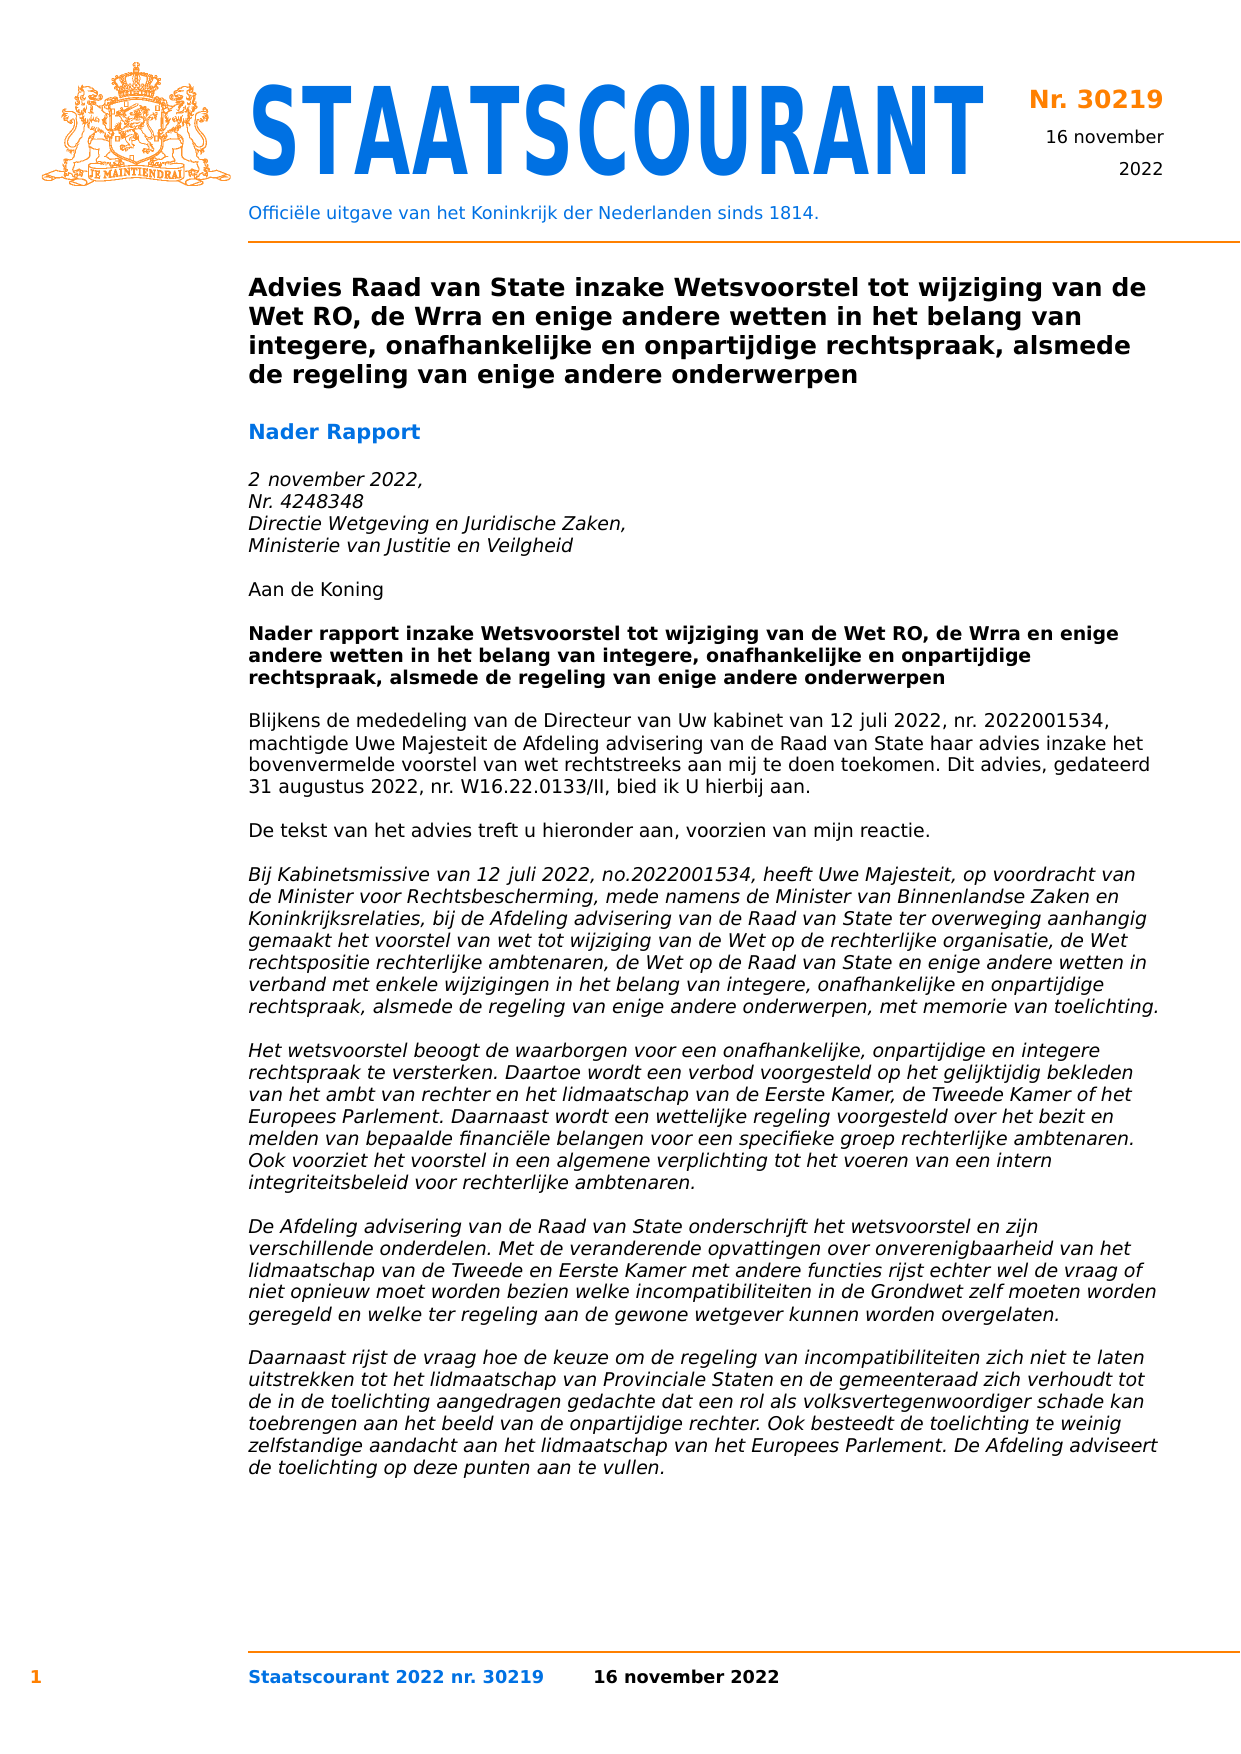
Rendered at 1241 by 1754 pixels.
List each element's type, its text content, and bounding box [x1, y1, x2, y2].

picture [41, 62, 231, 186]
text Het wetsvoorstel beoogt de waarborgen voor een onafhankelijke, onpartijdige en integere rechtspraak te versterken. Daartoe wordt een verbod voorgesteld op het gelijktijdig bekleden van het ambt van rechter en het lidmaatschap van de Eerste Kamer, de Tweede Kamer of het Europees Parlement. Daarnaast wordt een wettelijke regeling voorgesteld over het bezit en melden van bepaalde financiële belangen voor een specifieke groep rechterlijke ambtenaren. Ook voorziet het voorstel in een algemene verplichting tot het voeren van een intern integriteitsbeleid voor rechterlijke ambtenaren. [248, 1040, 1163, 1194]
text Nader rapport inzake Wetsvoorstel tot wijziging van de Wet RO, de Wrra en enige andere wetten in het belang van integere, onafhankelijke en onpartijdige rechtspraak, alsmede de regeling van enige andere onderwerpen [248, 623, 1163, 688]
text Directie Wetgeving en Juridische Zaken, [248, 513, 1163, 535]
text Nr. 4248348 [248, 491, 1163, 513]
text 2 november 2022, [248, 469, 1163, 491]
table_header Nr. 30219 [998, 62, 1240, 121]
table_cell 16 november [998, 121, 1240, 153]
text De tekst van het advies treft u hieronder aan, voorzien van mijn reactie. [248, 820, 1163, 842]
table_cell 2022 [998, 153, 1240, 203]
text Daarnaast rijst de vraag hoe de keuze om de regeling van incompatibiliteiten zich niet te laten uitstrekken tot het lidmaatschap van Provinciale Staten en de gemeenteraad zich verhoudt tot de in de toelichting aangedragen gedachte dat een rol als volksvertegenwoordiger schade kan toebrengen aan het beeld van de onpartijdige rechter. Ook besteedt de toelichting te weinig zelfstandige aandacht aan het lidmaatschap van het Europees Parlement. De Afdeling adviseert de toelichting op deze punten aan te vullen. [248, 1347, 1163, 1479]
text Ministerie van Justitie en Veilgheid [248, 535, 1163, 557]
table_header STAATSCOURANT [248, 62, 998, 203]
text Blijkens de mededeling van de Directeur van Uw kabinet van 12 juli 2022, nr. 2022001534, machtigde Uwe Majesteit de Afdeling advisering van de Raad van State haar advies inzake het bovenvermelde voorstel van wet rechtstreeks aan mij te doen toekomen. Dit advies, gedateerd 31 augustus 2022, nr. W16.22.0133/II, bied ik U hierbij aan. [248, 710, 1163, 798]
text De Afdeling advisering van de Raad van State onderschrijft het wetsvoorstel en zijn verschillende onderdelen. Met de veranderende opvattingen over onverenigbaarheid van het lidmaatschap van de Tweede en Eerste Kamer met andere functies rijst echter wel de vraag of niet opnieuw moet worden bezien welke incompatibiliteiten in de Grondwet zelf moeten worden geregeld en welke ter regeling aan de gewone wetgever kunnen worden overgelaten. [248, 1216, 1163, 1325]
table_header [25, 62, 248, 241]
subtitle Advies Raad van State inzake Wetsvoorstel tot wijziging van de Wet RO, de Wrra en enige andere wetten in het belang van integere, onafhankelijke en onpartijdige rechtspraak, alsmede de regeling van enige andere onderwerpen [248, 273, 1163, 390]
text Aan de Koning [248, 579, 1163, 601]
subtitle Nader Rapport [248, 420, 1163, 444]
text Bij Kabinetsmissive van 12 juli 2022, no.2022001534, heeft Uwe Majesteit, op voordracht van de Minister voor Rechtsbescherming, mede namens de Minister van Binnenlandse Zaken en Koninkrijksrelaties, bij de Afdeling advisering van de Raad van State ter overweging aanhangig gemaakt het voorstel van wet tot wijziging van de Wet op de rechterlijke organisatie, de Wet rechtspositie rechterlijke ambtenaren, de Wet op de Raad van State en enige andere wetten in verband met enkele wijzigingen in het belang van integere, onafhankelijke en onpartijdige rechtspraak, alsmede de regeling van enige andere onderwerpen, met memorie van toelichting. [248, 864, 1163, 1018]
table_cell Officiële uitgave van het Koninkrijk der Nederlanden sinds 1814. [248, 203, 1240, 241]
